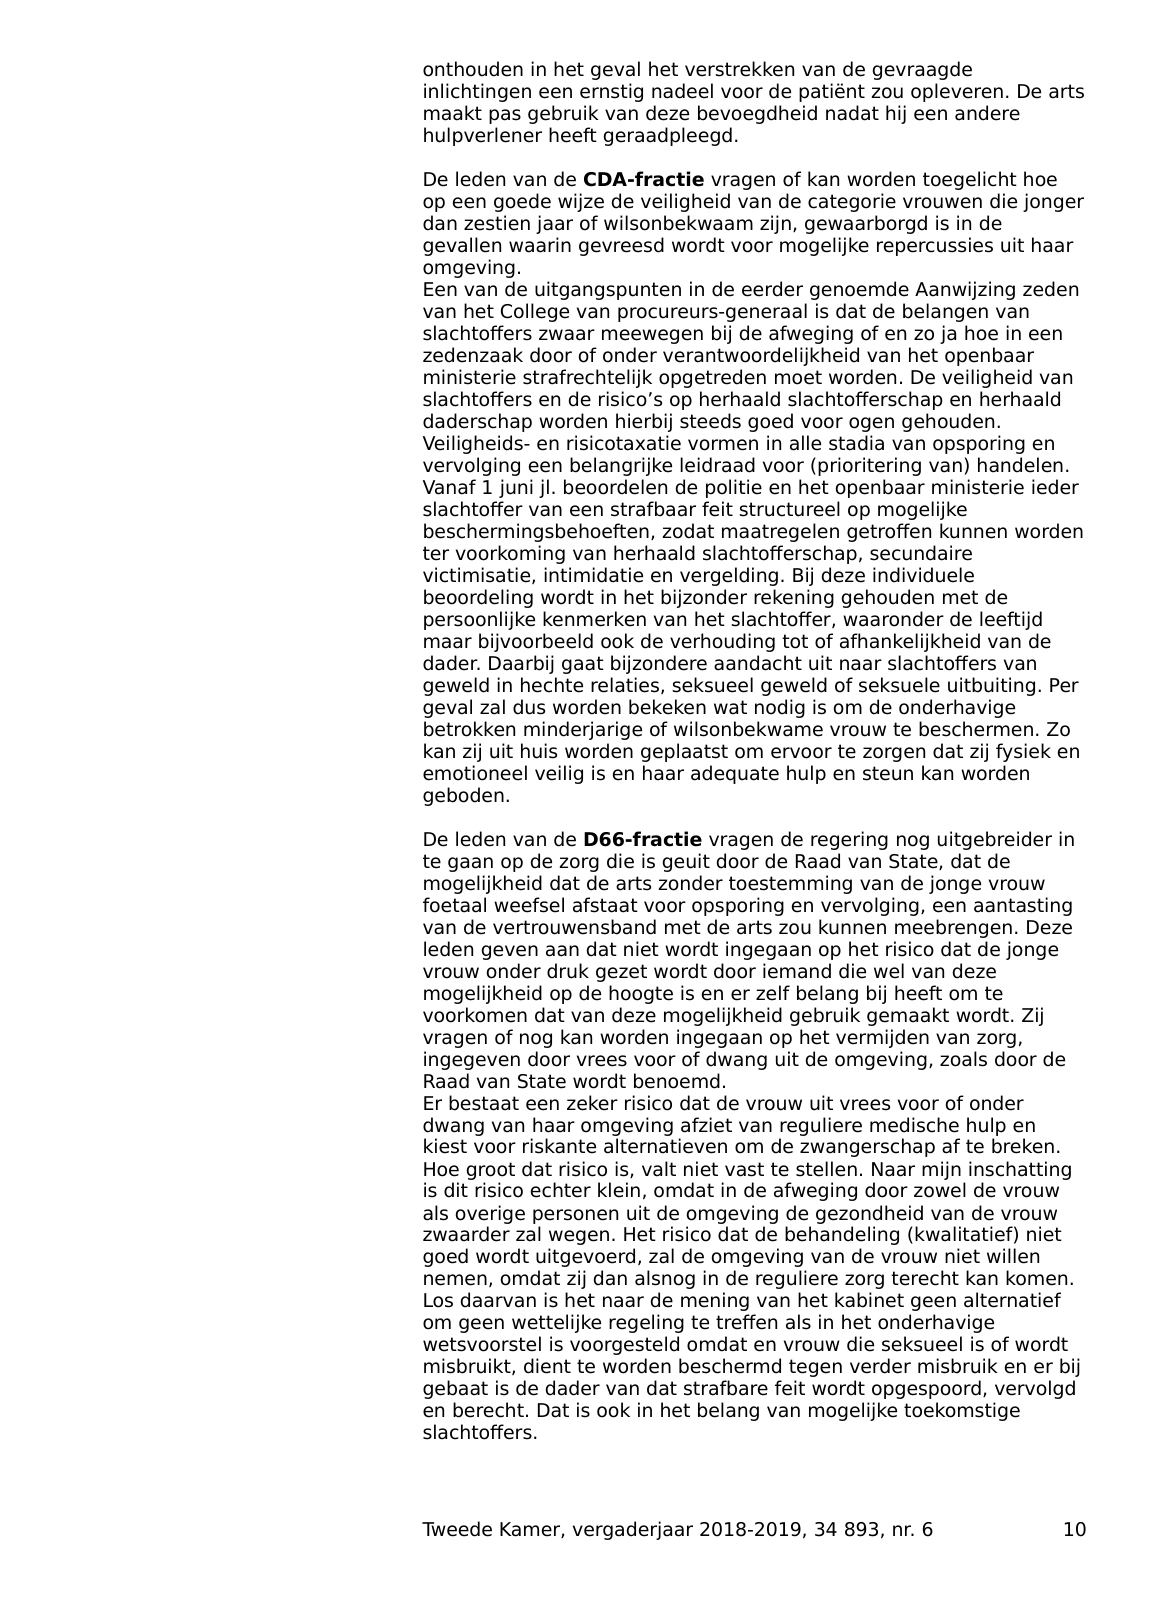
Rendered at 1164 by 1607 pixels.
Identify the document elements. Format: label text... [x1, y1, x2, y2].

text Er bestaat een zeker risico dat de vrouw uit vrees voor of onder dwang van haar omgeving afziet van reguliere medische hulp en kiest voor riskante alternatieven om de zwangerschap af te breken. Hoe groot dat risico is, valt niet vast te stellen. Naar mijn inschatting is dit risico echter klein, omdat in de afweging door zowel de vrouw als overige personen uit de omgeving de gezondheid van de vrouw zwaarder zal wegen. Het risico dat de behandeling (kwalitatief) niet goed wordt uitgevoerd, zal de omgeving van de vrouw niet willen nemen, omdat zij dan alsnog in de reguliere zorg terecht kan komen. [422, 1092, 1087, 1290]
text De leden van de D66-fractie vragen de regering nog uitgebreider in te gaan op de zorg die is geuit door de Raad van State, dat de mogelijkheid dat de arts zonder toestemming van de jonge vrouw foetaal weefsel afstaat voor opsporing en vervolging, een aantasting van de vertrouwensband met de arts zou kunnen meebrengen. Deze leden geven aan dat niet wordt ingegaan op het risico dat de jonge vrouw onder druk gezet wordt door iemand die wel van deze mogelijkheid op de hoogte is en er zelf belang bij heeft om te voorkomen dat van deze mogelijkheid gebruik gemaakt wordt. Zij vragen of nog kan worden ingegaan op het vermijden van zorg, ingegeven door vrees voor of dwang uit de omgeving, zoals door de Raad van State wordt benoemd. [422, 829, 1087, 1092]
text Los daarvan is het naar de mening van het kabinet geen alternatief om geen wettelijke regeling te treffen als in het onderhavige wetsvoorstel is voorgesteld omdat en vrouw die seksueel is of wordt misbruikt, dient te worden beschermd tegen verder misbruik en er bij gebaat is de dader van dat strafbare feit wordt opgespoord, vervolgd en berecht. Dat is ook in het belang van mogelijke toekomstige slachtoffers. [422, 1290, 1087, 1444]
text Vanaf 1 juni jl. beoordelen de politie en het openbaar ministerie ieder slachtoffer van een strafbaar feit structureel op mogelijke beschermingsbehoeften, zodat maatregelen getroffen kunnen worden ter voorkoming van herhaald slachtofferschap, secundaire victimisatie, intimidatie en vergelding. Bij deze individuele beoordeling wordt in het bijzonder rekening gehouden met de persoonlijke kenmerken van het slachtoffer, waaronder de leeftijd maar bijvoorbeeld ook de verhouding tot of afhankelijkheid van de dader. Daarbij gaat bijzondere aandacht uit naar slachtoffers van geweld in hechte relaties, seksueel geweld of seksuele uitbuiting. Per geval zal dus worden bekeken wat nodig is om de onderhavige betrokken minderjarige of wilsonbekwame vrouw te beschermen. Zo kan zij uit huis worden geplaatst om ervoor te zorgen dat zij fysiek en emotioneel veilig is en haar adequate hulp en steun kan worden geboden. [422, 477, 1087, 807]
text Een van de uitgangspunten in de eerder genoemde Aanwijzing zeden van het College van procureurs-generaal is dat de belangen van slachtoffers zwaar meewegen bij de afweging of en zo ja hoe in een zedenzaak door of onder verantwoordelijkheid van het openbaar ministerie strafrechtelijk opgetreden moet worden. De veiligheid van slachtoffers en de risico’s op herhaald slachtofferschap en herhaald daderschap worden hierbij steeds goed voor ogen gehouden. Veiligheids- en risicotaxatie vormen in alle stadia van opsporing en vervolging een belangrijke leidraad voor (prioritering van) handelen. [422, 279, 1087, 477]
text onthouden in het geval het verstrekken van de gevraagde inlichtingen een ernstig nadeel voor de patiënt zou opleveren. De arts maakt pas gebruik van deze bevoegdheid nadat hij een andere hulpverlener heeft geraadpleegd. [422, 59, 1087, 147]
text De leden van de CDA-fractie vragen of kan worden toegelicht hoe op een goede wijze de veiligheid van de categorie vrouwen die jonger dan zestien jaar of wilsonbekwaam zijn, gewaarborgd is in de gevallen waarin gevreesd wordt voor mogelijke repercussies uit haar omgeving. [422, 169, 1087, 279]
